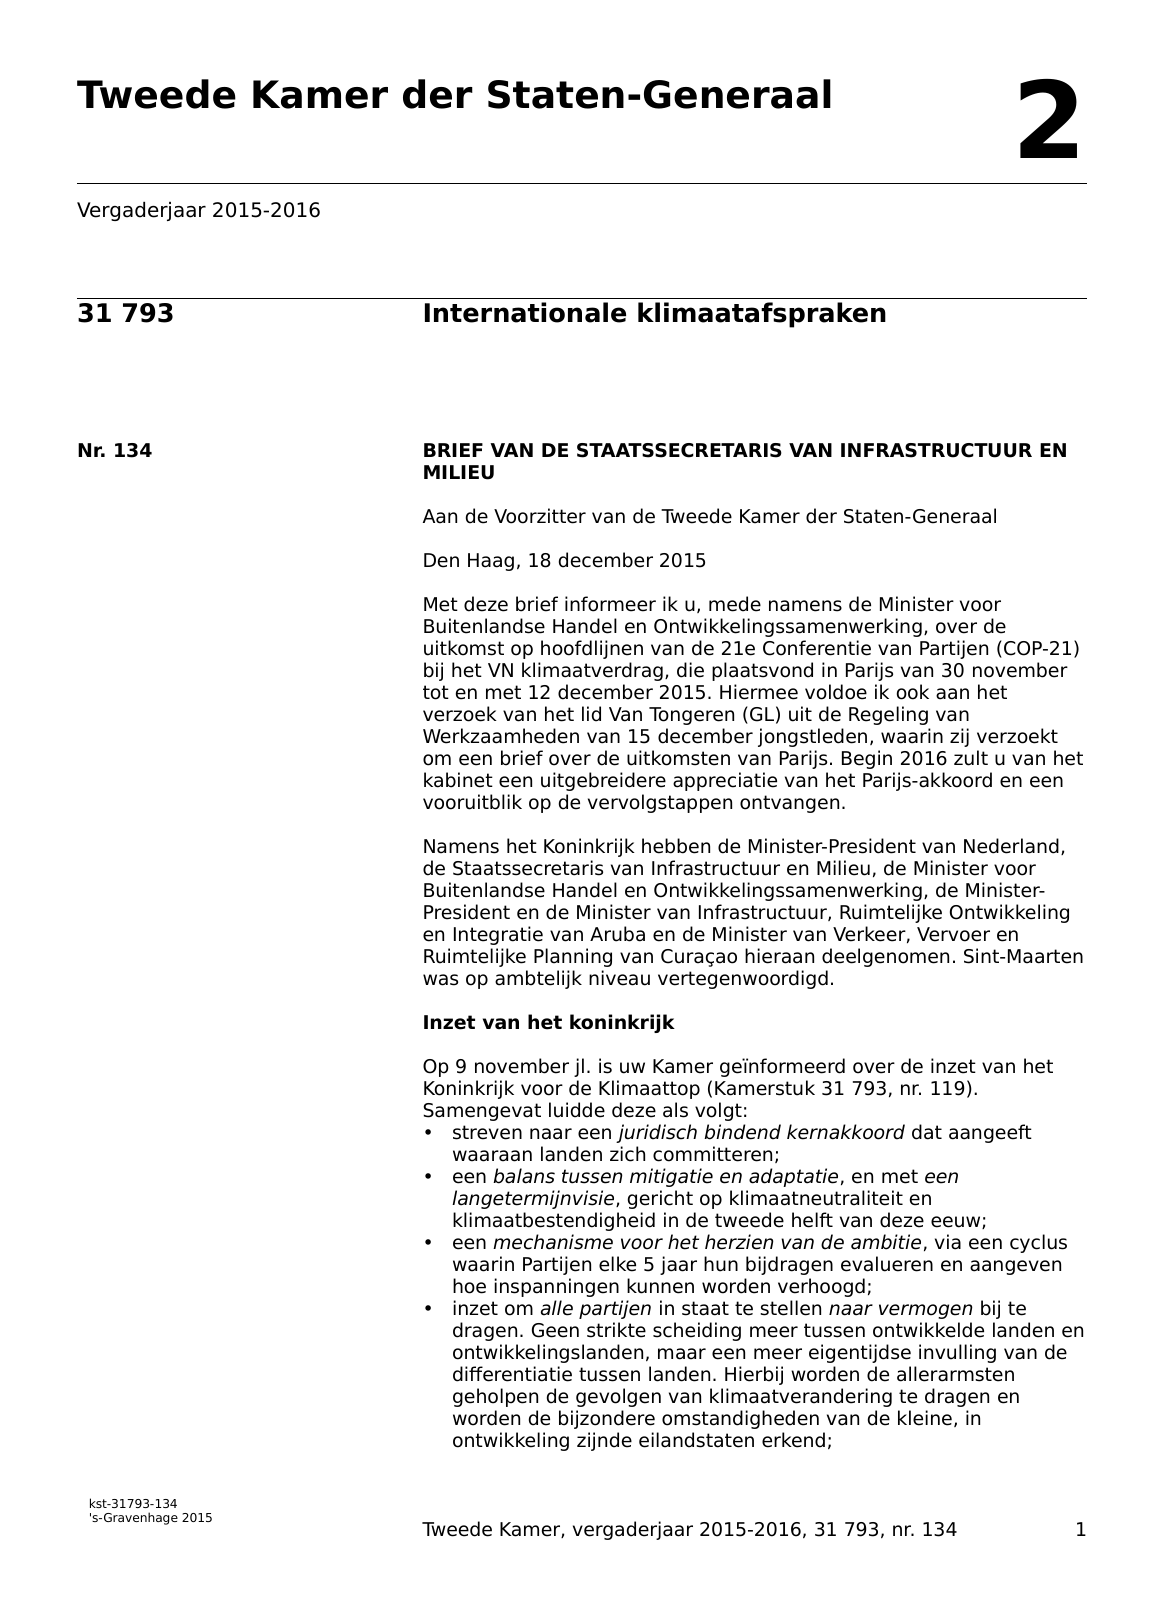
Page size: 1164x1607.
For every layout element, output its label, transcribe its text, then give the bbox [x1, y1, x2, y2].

text • streven naar een juridisch bindend kernakkoord dat aangeeft waaraan landen zich committeren; [422, 1122, 1087, 1166]
text Den Haag, 18 december 2015 [422, 550, 1087, 572]
table_cell Vergaderjaar 2015-2016 [77, 184, 1087, 298]
text Op 9 november jl. is uw Kamer geïnformeerd over de inzet van het Koninkrijk voor de Klimaattop (Kamerstuk 31 793, nr. 119). Samengevat luidde deze als volgt: [422, 1056, 1087, 1122]
subtitle 31 793 Internationale klimaatafspraken [77, 299, 1087, 329]
text • een balans tussen mitigatie en adaptatie, en met een langetermijnvisie, gericht op klimaatneutraliteit en klimaatbestendigheid in de tweede helft van deze eeuw; [422, 1166, 1087, 1232]
subtitle Nr. 134 BRIEF VAN DE STAATSSECRETARIS VAN INFRASTRUCTUUR EN MILIEU [77, 440, 1087, 484]
table_header Tweede Kamer der Staten-Generaal [77, 59, 886, 183]
table_header 2 [886, 59, 1087, 183]
text Namens het Koninkrijk hebben de Minister-President van Nederland, de Staatssecretaris van Infrastructuur en Milieu, de Minister voor Buitenlandse Handel en Ontwikkelingssamenwerking, de Minister-President en de Minister van Infrastructuur, Ruimtelijke Ontwikkeling en Integratie van Aruba en de Minister van Verkeer, Vervoer en Ruimtelijke Planning van Curaçao hieraan deelgenomen. Sint-Maarten was op ambtelijk niveau vertegenwoordigd. [422, 836, 1087, 990]
text kst-31793-134 [88, 1497, 323, 1511]
text Aan de Voorzitter van de Tweede Kamer der Staten-Generaal [422, 506, 1087, 528]
text Met deze brief informeer ik u, mede namens de Minister voor Buitenlandse Handel en Ontwikkelingssamenwerking, over de uitkomst op hoofdlijnen van de 21e Conferentie van Partijen (COP-21) bij het VN klimaatverdrag, die plaatsvond in Parijs van 30 november tot en met 12 december 2015. Hiermee voldoe ik ook aan het verzoek van het lid Van Tongeren (GL) uit de Regeling van Werkzaamheden van 15 december jongstleden, waarin zij verzoekt om een brief over de uitkomsten van Parijs. Begin 2016 zult u van het kabinet een uitgebreidere appreciatie van het Parijs-akkoord en een vooruitblik op de vervolgstappen ontvangen. [422, 594, 1087, 814]
text 's-Gravenhage 2015 [88, 1511, 323, 1525]
text • inzet om alle partijen in staat te stellen naar vermogen bij te dragen. Geen strikte scheiding meer tussen ontwikkelde landen en ontwikkelingslanden, maar een meer eigentijdse invulling van de differentiatie tussen landen. Hierbij worden de allerarmsten geholpen de gevolgen van klimaatverandering te dragen en worden de bijzondere omstandigheden van de kleine, in ontwikkeling zijnde eilandstaten erkend; [422, 1298, 1087, 1452]
subtitle Inzet van het koninkrijk [422, 1012, 1087, 1034]
text • een mechanisme voor het herzien van de ambitie, via een cyclus waarin Partijen elke 5 jaar hun bijdragen evalueren en aangeven hoe inspanningen kunnen worden verhoogd; [422, 1232, 1087, 1298]
